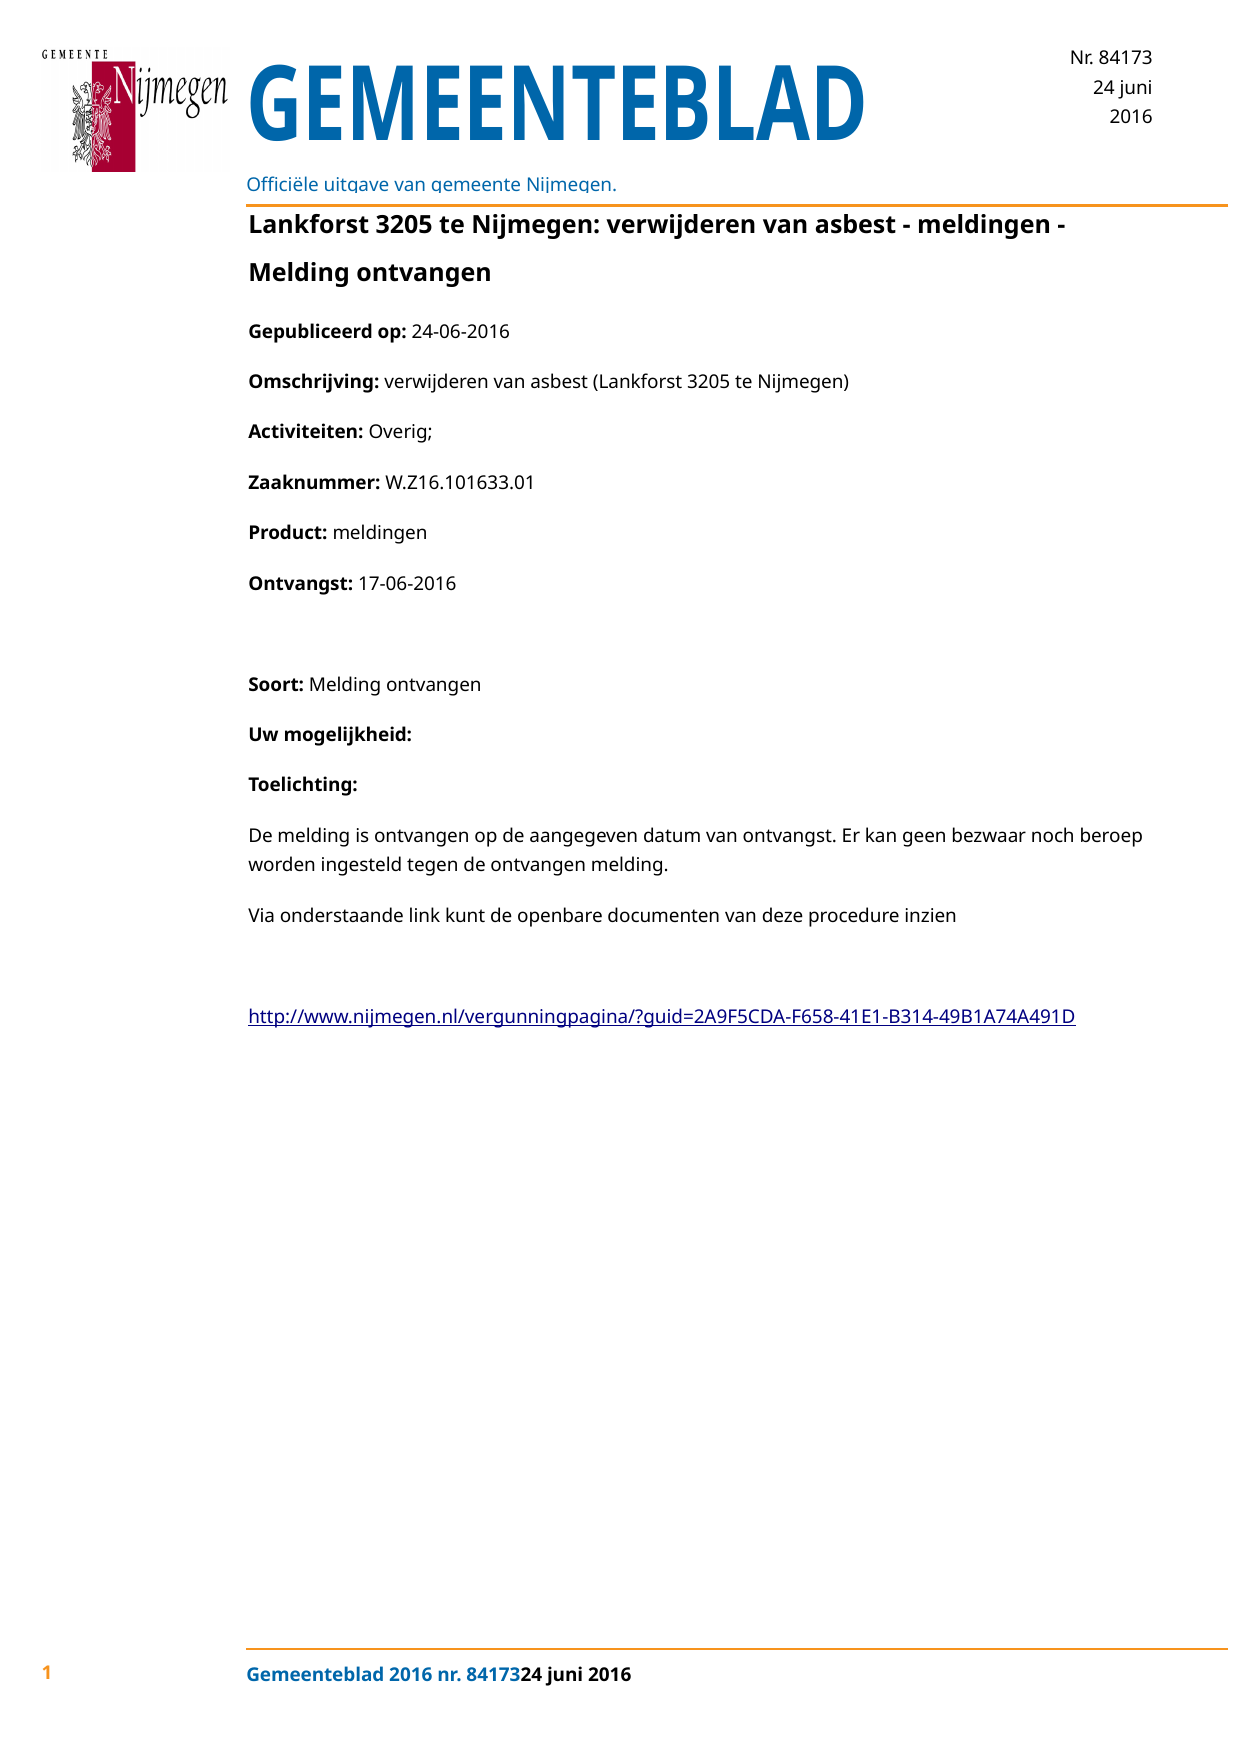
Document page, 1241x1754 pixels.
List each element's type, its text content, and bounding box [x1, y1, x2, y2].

text Lankforst 3205 te Nijmegen: verwijderen van asbest - meldingen - Melding ontvangen [248, 207, 1152, 288]
text Ontvangst: 17-06-2016 [248, 570, 1152, 596]
text Activiteiten: Overig; [248, 419, 1152, 444]
text Zaaknummer: W.Z16.101633.01 [248, 469, 1152, 495]
text Uw mogelijkheid: [248, 721, 1152, 747]
text Toelichting: [248, 772, 1152, 797]
text Via onderstaande link kunt de openbare documenten van deze procedure inzien [248, 902, 1152, 928]
text Product: meldingen [248, 519, 1152, 545]
text Gepubliceerd op: 24-06-2016 [248, 318, 1152, 344]
text Soort: Melding ontvangen [248, 671, 1152, 697]
picture [41, 47, 231, 172]
text http://www.nijmegen.nl/vergunningpagina/?guid=2A9F5CDA-F658-41E1-B314-49B1A74A491D [248, 1003, 1152, 1029]
text De melding is ontvangen op de aangegeven datum van ontvangst. Er kan geen bezwaar noch beroep worden ingesteld tegen de ontvangen melding. [248, 822, 1152, 877]
text Omschrijving: verwijderen van asbest (Lankforst 3205 te Nijmegen) [248, 368, 1152, 394]
